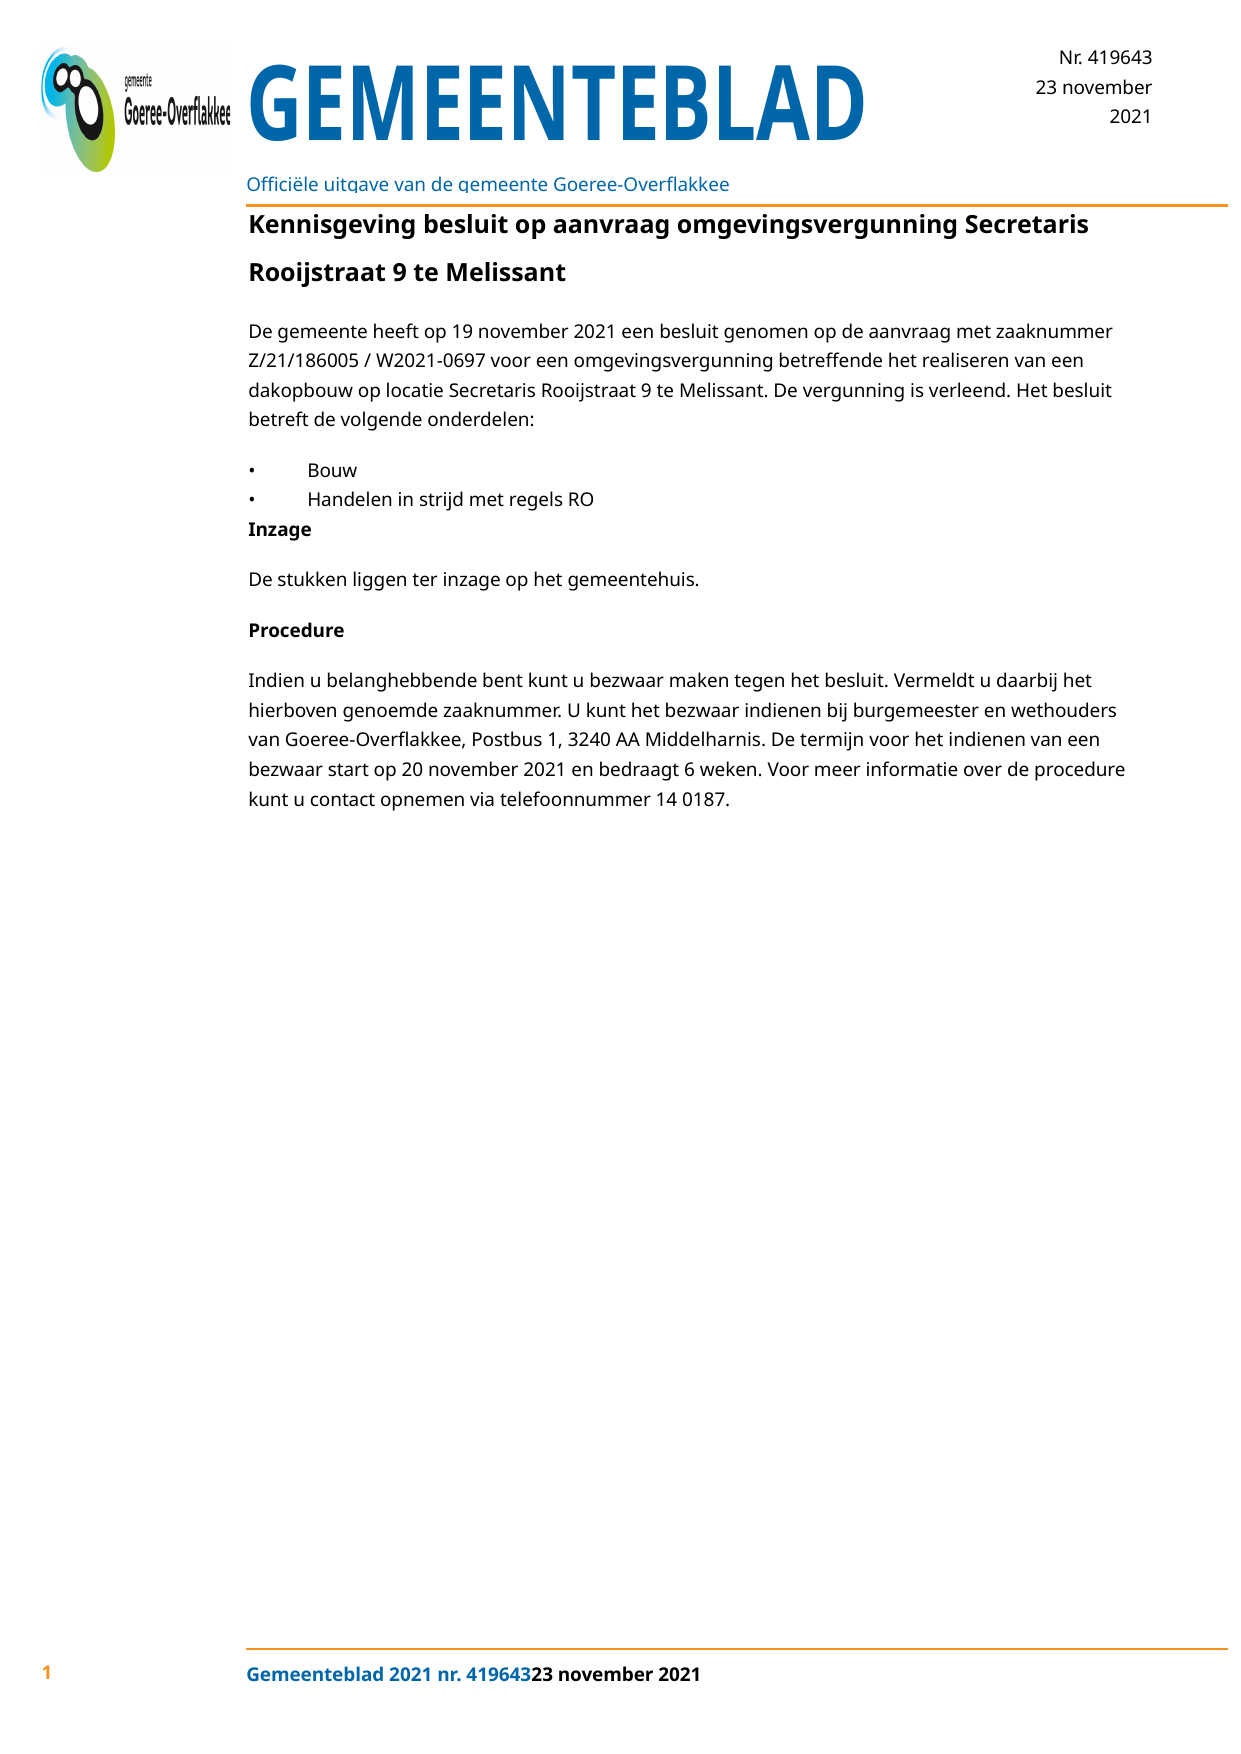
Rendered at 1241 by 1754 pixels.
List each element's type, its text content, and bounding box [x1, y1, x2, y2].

text Kennisgeving besluit op aanvraag omgevingsvergunning Secretaris Rooijstraat 9 te Melissant [248, 207, 1152, 288]
list Bouw [248, 457, 1152, 483]
text De gemeente heeft op 19 november 2021 een besluit genomen op de aanvraag met zaaknummer Z/21/186005 / W2021-0697 voor een omgevingsvergunning betreffende het realiseren van een dakopbouw op locatie Secretaris Rooijstraat 9 te Melissant. De vergunning is verleend. Het besluit betreft de volgende onderdelen: [248, 318, 1152, 432]
text Procedure [248, 617, 1152, 643]
list Handelen in strijd met regels RO [248, 487, 1152, 512]
picture [41, 47, 231, 172]
text De stukken liggen ter inzage op het gemeentehuis. [248, 567, 1152, 592]
text Inzage [248, 516, 1152, 542]
text Indien u belanghebbende bent kunt u bezwaar maken tegen het besluit. Vermeldt u daarbij het hierboven genoemde zaaknummer. U kunt het bezwaar indienen bij burgemeester en wethouders van Goeree-Overflakkee, Postbus 1, 3240 AA Middelharnis. De termijn voor het indienen van een bezwaar start op 20 november 2021 en bedraagt 6 weken. Voor meer informatie over de procedure kunt u contact opnemen via telefoonnummer 14 0187. [248, 667, 1152, 812]
